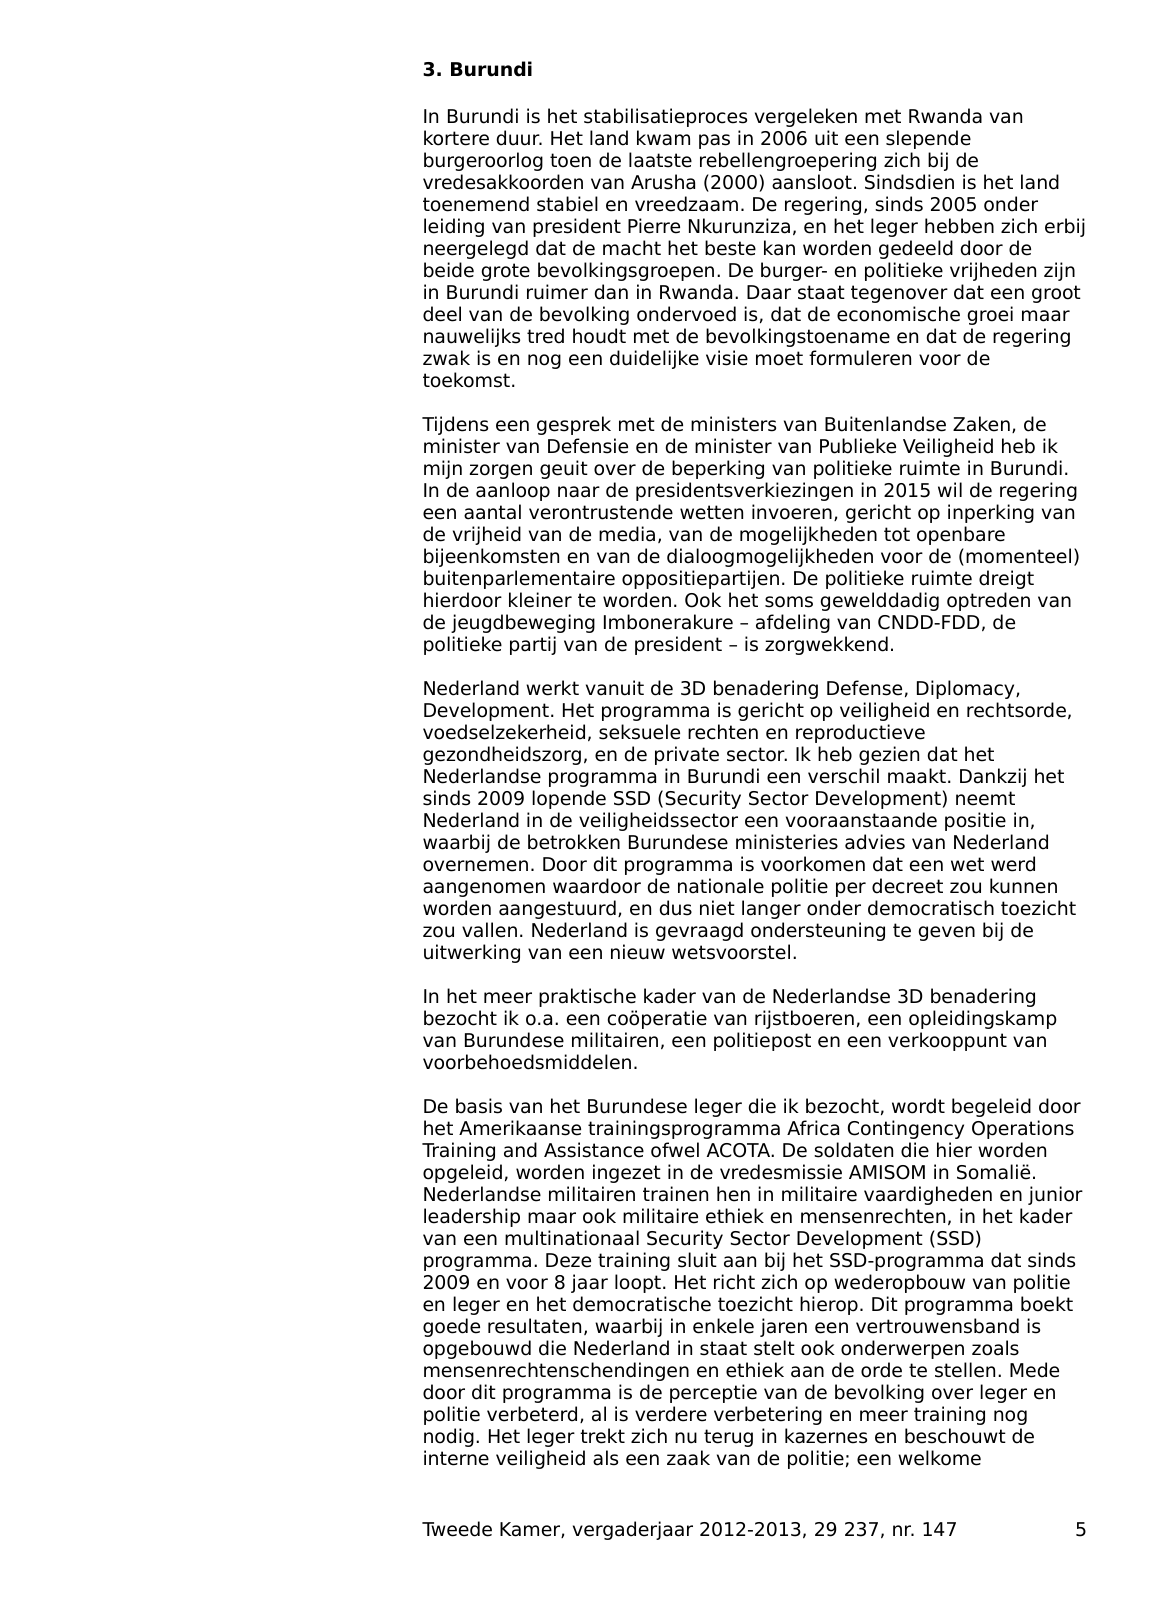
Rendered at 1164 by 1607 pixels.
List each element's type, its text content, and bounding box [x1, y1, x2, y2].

text In het meer praktische kader van de Nederlandse 3D benadering bezocht ik o.a. een coöperatie van rijstboeren, een opleidingskamp van Burundese militairen, een politiepost en een verkooppunt van voorbehoedsmiddelen. [422, 986, 1087, 1074]
text Tijdens een gesprek met de ministers van Buitenlandse Zaken, de minister van Defensie en de minister van Publieke Veiligheid heb ik mijn zorgen geuit over de beperking van politieke ruimte in Burundi. In de aanloop naar de presidentsverkiezingen in 2015 wil de regering een aantal verontrustende wetten invoeren, gericht op inperking van de vrijheid van de media, van de mogelijkheden tot openbare bijeenkomsten en van de dialoogmogelijkheden voor de (momenteel) buitenparlementaire oppositiepartijen. De politieke ruimte dreigt hierdoor kleiner te worden. Ook het soms gewelddadig optreden van de jeugdbeweging Imbonerakure – afdeling van CNDD-FDD, de politieke partij van de president – is zorgwekkend. [422, 414, 1087, 656]
text De basis van het Burundese leger die ik bezocht, wordt begeleid door het Amerikaanse trainingsprogramma Africa Contingency Operations Training and Assistance ofwel ACOTA. De soldaten die hier worden opgeleid, worden ingezet in de vredesmissie AMISOM in Somalië. Nederlandse militairen trainen hen in militaire vaardigheden en junior leadership maar ook militaire ethiek en mensenrechten, in het kader van een multinationaal Security Sector Development (SSD) programma. Deze training sluit aan bij het SSD-programma dat sinds 2009 en voor 8 jaar loopt. Het richt zich op wederopbouw van politie en leger en het democratische toezicht hierop. Dit programma boekt goede resultaten, waarbij in enkele jaren een vertrouwensband is opgebouwd die Nederland in staat stelt ook onderwerpen zoals mensenrechtenschendingen en ethiek aan de orde te stellen. Mede door dit programma is de perceptie van de bevolking over leger en politie verbeterd, al is verdere verbetering en meer training nog nodig. Het leger trekt zich nu terug in kazernes en beschouwt de interne veiligheid als een zaak van de politie; een welkome [422, 1096, 1087, 1469]
text Nederland werkt vanuit de 3D benadering Defense, Diplomacy, Development. Het programma is gericht op veiligheid en rechtsorde, voedselzekerheid, seksuele rechten en reproductieve gezondheidszorg, en de private sector. Ik heb gezien dat het Nederlandse programma in Burundi een verschil maakt. Dankzij het sinds 2009 lopende SSD (Security Sector Development) neemt Nederland in de veiligheidssector een vooraanstaande positie in, waarbij de betrokken Burundese ministeries advies van Nederland overnemen. Door dit programma is voorkomen dat een wet werd aangenomen waardoor de nationale politie per decreet zou kunnen worden aangestuurd, en dus niet langer onder democratisch toezicht zou vallen. Nederland is gevraagd ondersteuning te geven bij de uitwerking van een nieuw wetsvoorstel. [422, 678, 1087, 964]
text In Burundi is het stabilisatieproces vergeleken met Rwanda van kortere duur. Het land kwam pas in 2006 uit een slepende burgeroorlog toen de laatste rebellengroepering zich bij de vredesakkoorden van Arusha (2000) aansloot. Sindsdien is het land toenemend stabiel en vreedzaam. De regering, sinds 2005 onder leiding van president Pierre Nkurunziza, en het leger hebben zich erbij neergelegd dat de macht het beste kan worden gedeeld door de beide grote bevolkingsgroepen. De burger- en politieke vrijheden zijn in Burundi ruimer dan in Rwanda. Daar staat tegenover dat een groot deel van de bevolking ondervoed is, dat de economische groei maar nauwelijks tred houdt met de bevolkingstoename en dat de regering zwak is en nog een duidelijke visie moet formuleren voor de toekomst. [422, 106, 1087, 392]
subtitle 3. Burundi [422, 59, 1087, 81]
